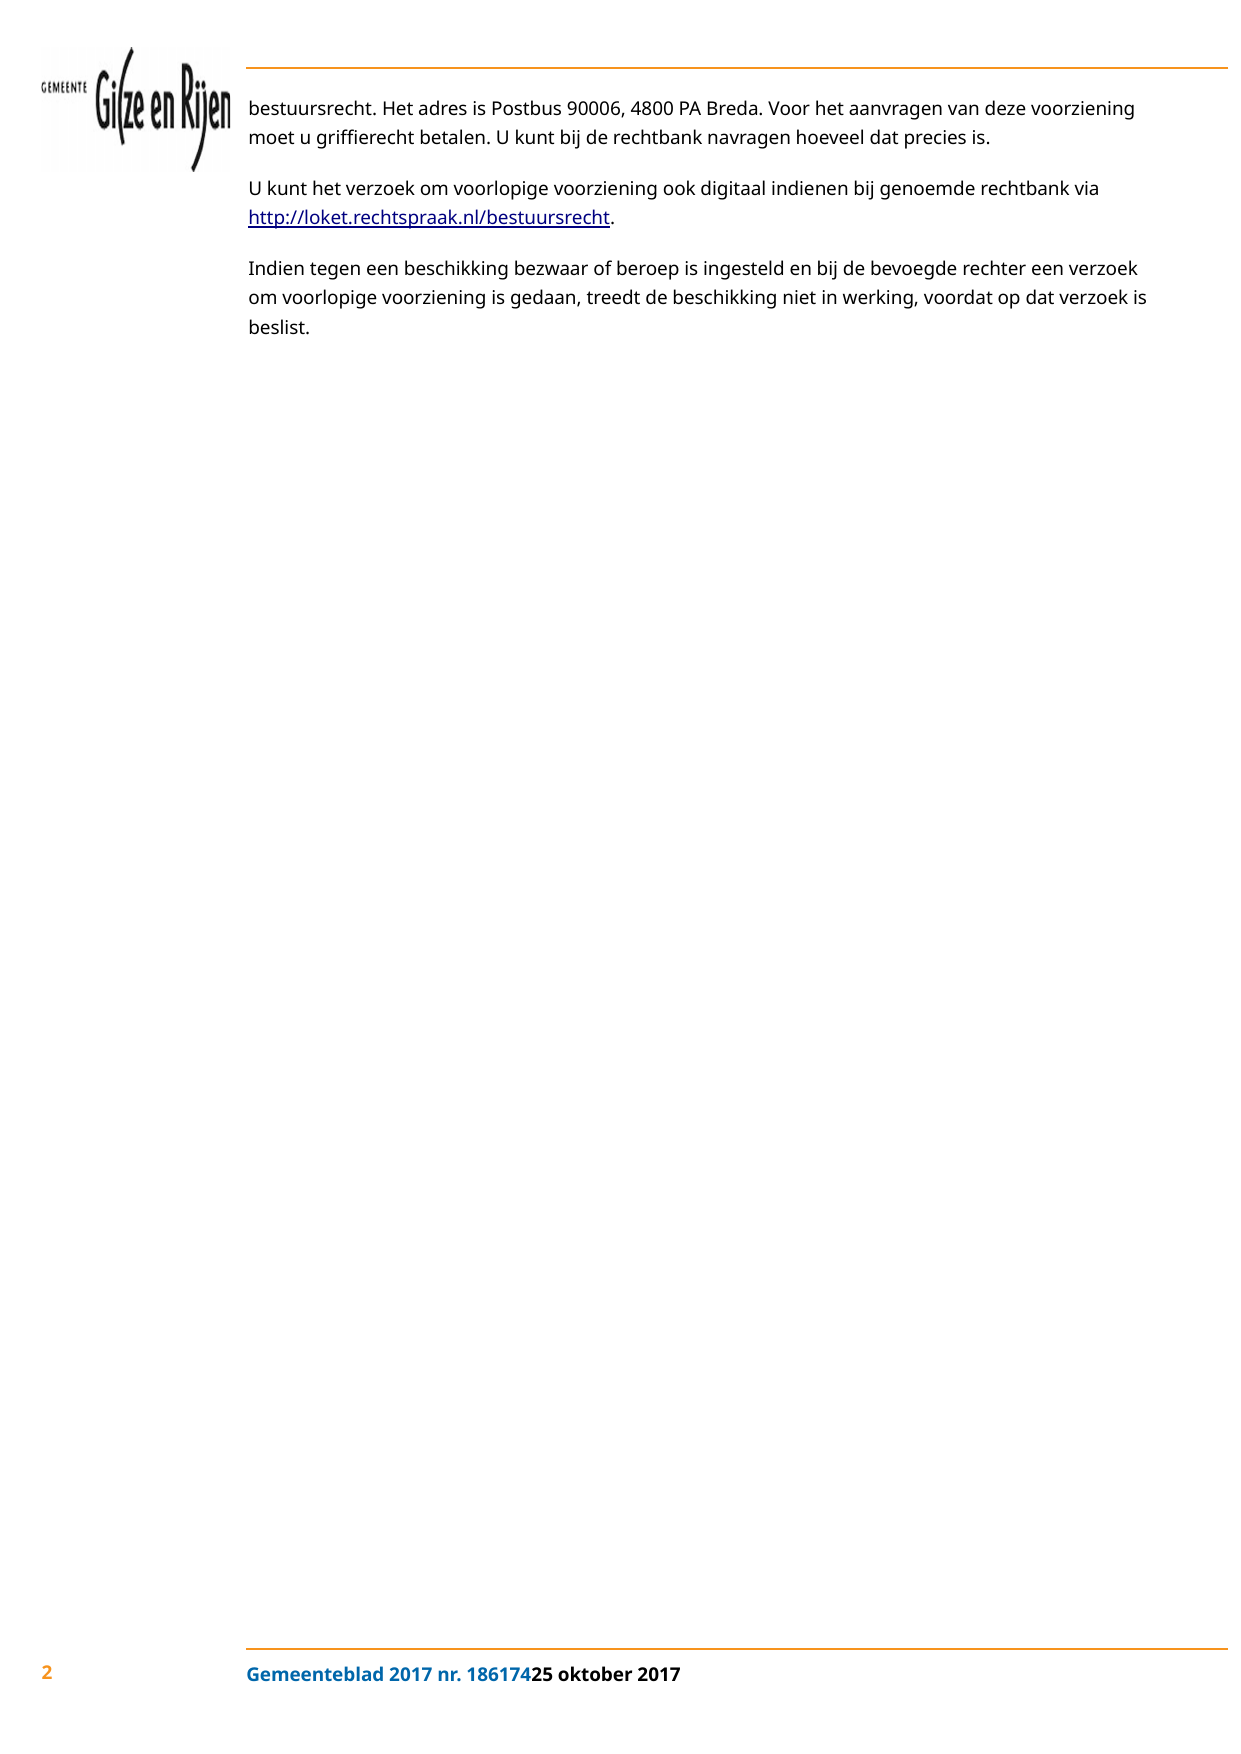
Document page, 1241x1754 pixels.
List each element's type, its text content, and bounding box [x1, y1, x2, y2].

picture [41, 47, 231, 172]
text bestuursrecht. Het adres is Postbus 90006, 4800 PA Breda. Voor het aanvragen van deze voorziening moet u griffierecht betalen. U kunt bij de rechtbank navragen hoeveel dat precies is. [248, 95, 1152, 150]
text Indien tegen een beschikking bezwaar of beroep is ingesteld en bij de bevoegde rechter een verzoek om voorlopige voorziening is gedaan, treedt de beschikking niet in werking, voordat op dat verzoek is beslist. [248, 255, 1152, 340]
text U kunt het verzoek om voorlopige voorziening ook digitaal indienen bij genoemde rechtbank via http://loket.rechtspraak.nl/bestuursrecht. [248, 175, 1152, 230]
